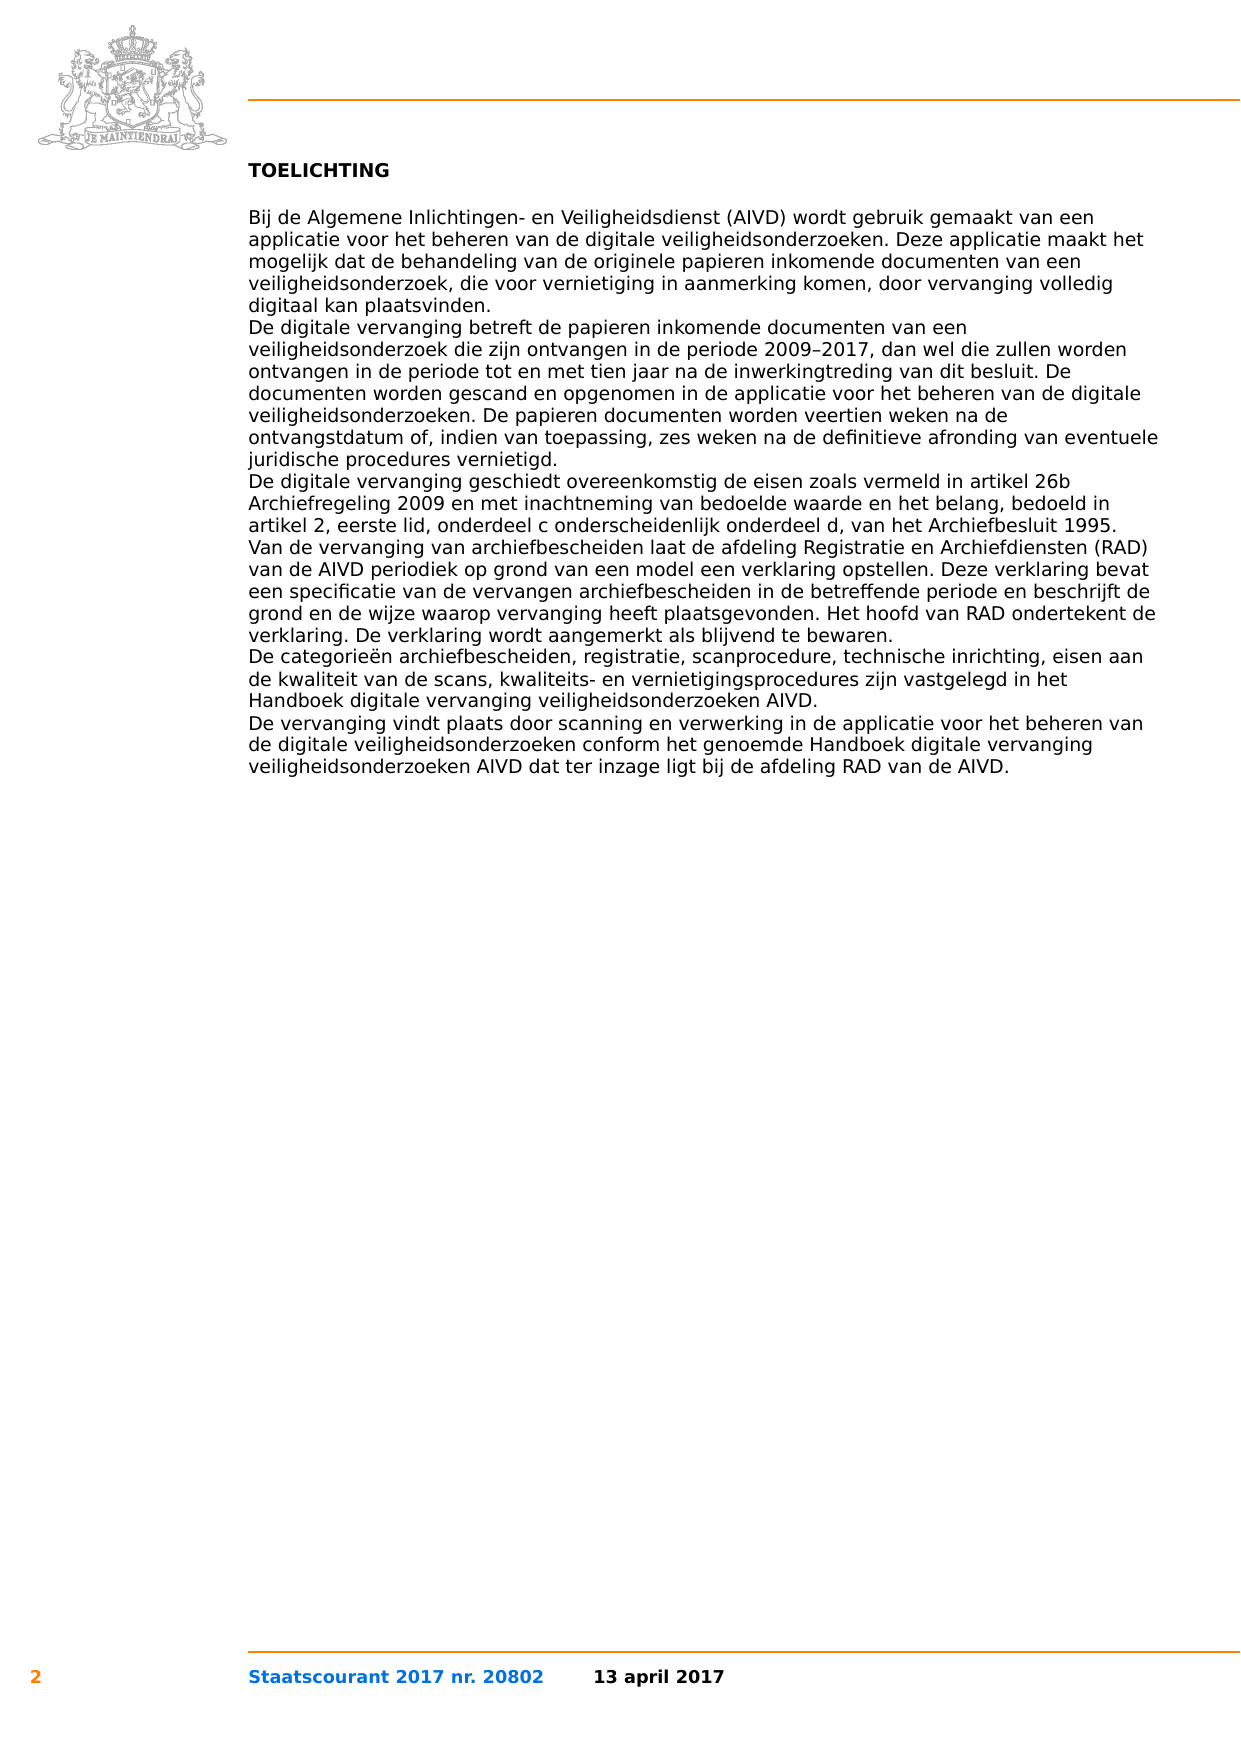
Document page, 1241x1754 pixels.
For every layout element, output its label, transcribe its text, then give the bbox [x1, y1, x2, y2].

text De digitale vervanging geschiedt overeenkomstig de eisen zoals vermeld in artikel 26b Archiefregeling 2009 en met inachtneming van bedoelde waarde en het belang, bedoeld in artikel 2, eerste lid, onderdeel c onderscheidenlijk onderdeel d, van het Archiefbesluit 1995. [248, 471, 1163, 537]
text De categorieën archiefbescheiden, registratie, scanprocedure, technische inrichting, eisen aan de kwaliteit van de scans, kwaliteits- en vernietigingsprocedures zijn vastgelegd in het Handboek digitale vervanging veiligheidsonderzoeken AIVD. [248, 646, 1163, 712]
text De vervanging vindt plaats door scanning en verwerking in de applicatie voor het beheren van de digitale veiligheidsonderzoeken conform het genoemde Handboek digitale vervanging veiligheidsonderzoeken AIVD dat ter inzage ligt bij de afdeling RAD van de AIVD. [248, 712, 1163, 778]
text Van de vervanging van archiefbescheiden laat de afdeling Registratie en Archiefdiensten (RAD) van de AIVD periodiek op grond van een model een verklaring opstellen. Deze verklaring bevat een specificatie van de vervangen archiefbescheiden in de betreffende periode en beschrijft de grond en de wijze waarop vervanging heeft plaatsgevonden. Het hoofd van RAD ondertekent de verklaring. De verklaring wordt aangemerkt als blijvend te bewaren. [248, 537, 1163, 646]
text De digitale vervanging betreft de papieren inkomende documenten van een veiligheidsonderzoek die zijn ontvangen in de periode 2009–2017, dan wel die zullen worden ontvangen in de periode tot en met tien jaar na de inwerkingtreding van dit besluit. De documenten worden gescand en opgenomen in de applicatie voor het beheren van de digitale veiligheidsonderzoeken. De papieren documenten worden veertien weken na de ontvangstdatum of, indien van toepassing, zes weken na de definitieve afronding van eventuele juridische procedures vernietigd. [248, 317, 1163, 471]
picture [38, 25, 227, 150]
text Bij de Algemene Inlichtingen- en Veiligheidsdienst (AIVD) wordt gebruik gemaakt van een applicatie voor het beheren van de digitale veiligheidsonderzoeken. Deze applicatie maakt het mogelijk dat de behandeling van de originele papieren inkomende documenten van een veiligheidsonderzoek, die voor vernietiging in aanmerking komen, door vervanging volledig digitaal kan plaatsvinden. [248, 207, 1163, 317]
subtitle TOELICHTING [248, 160, 1163, 182]
